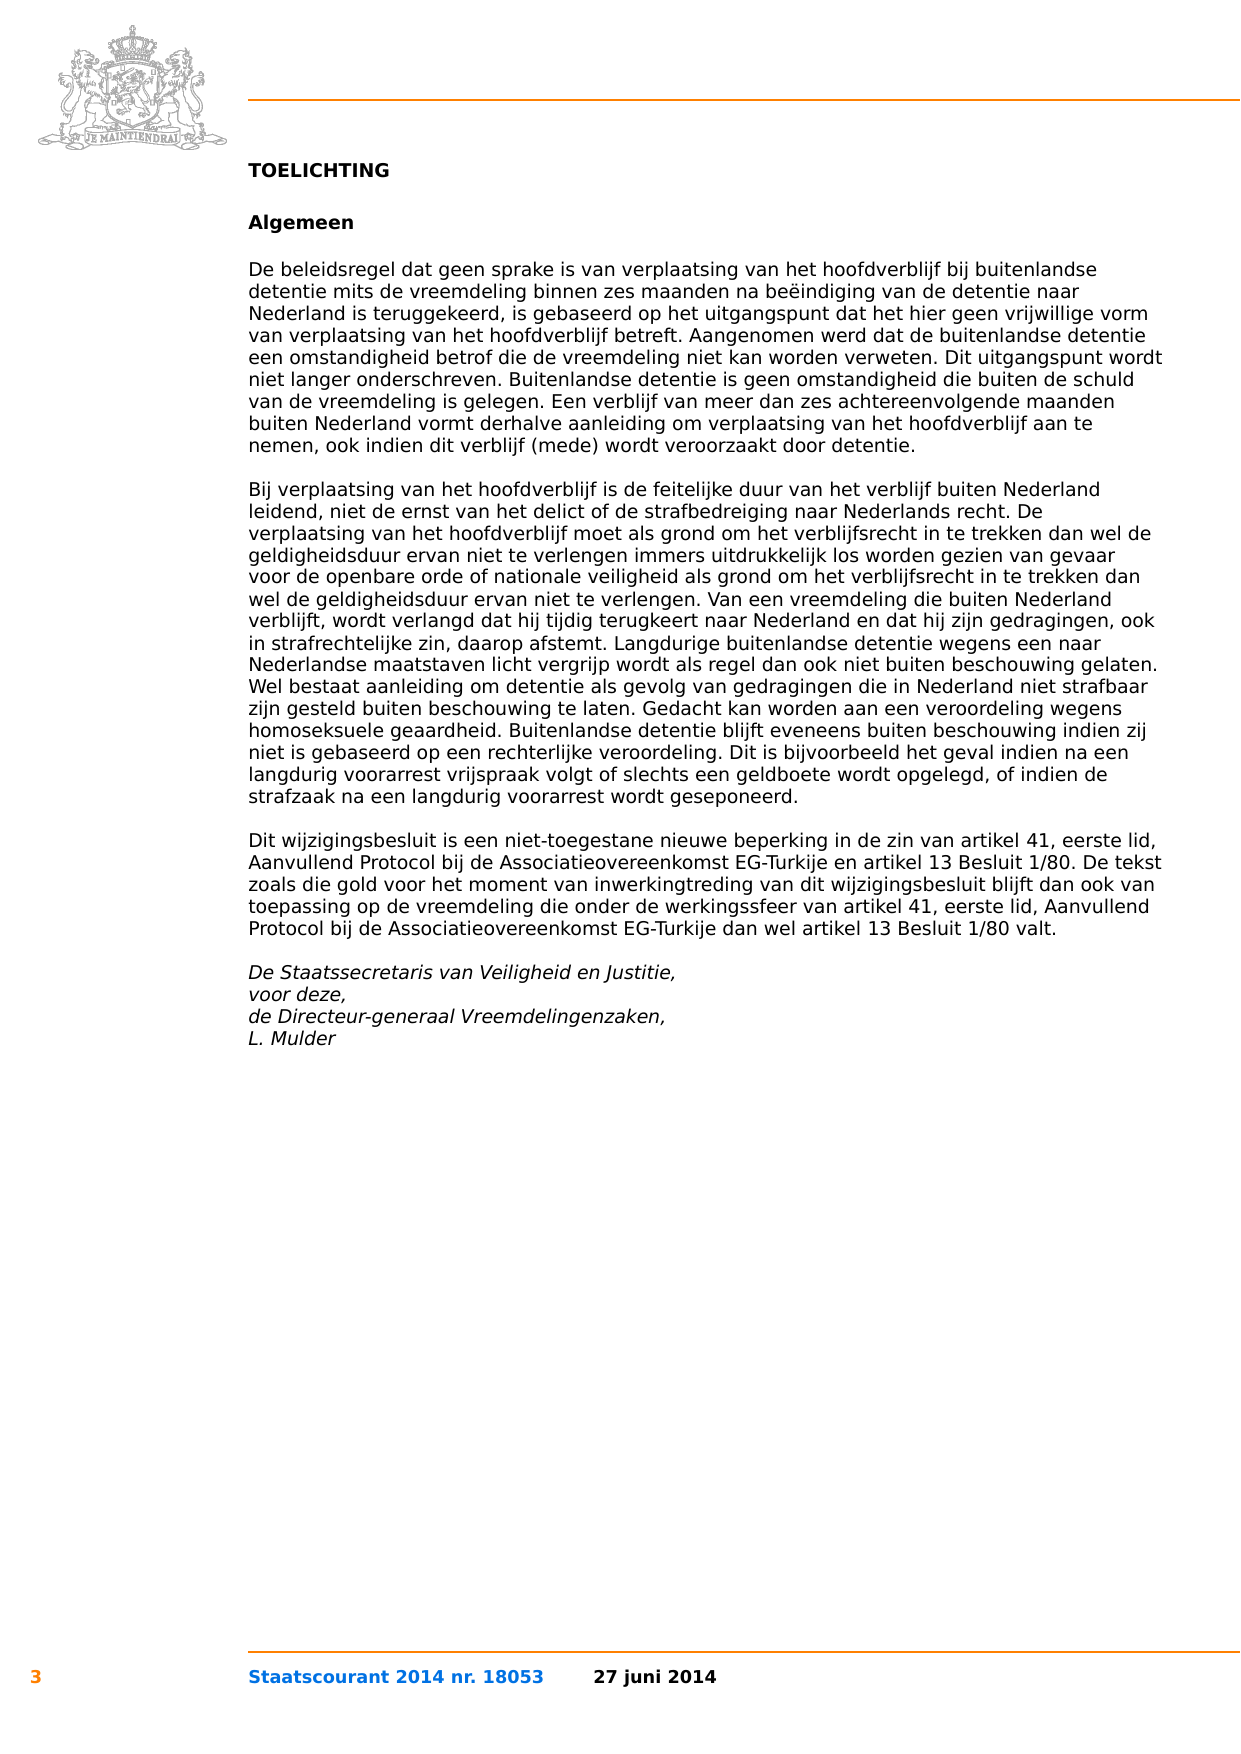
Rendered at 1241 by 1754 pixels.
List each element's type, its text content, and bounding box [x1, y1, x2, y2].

text De Staatssecretaris van Veiligheid en Justitie, voor deze, de Directeur-generaal Vreemdelingenzaken, L. Mulder [248, 962, 1163, 1050]
text Dit wijzigingsbesluit is een niet-toegestane nieuwe beperking in de zin van artikel 41, eerste lid, Aanvullend Protocol bij de Associatieovereenkomst EG-Turkije en artikel 13 Besluit 1/80. De tekst zoals die gold voor het moment van inwerkingtreding van dit wijzigingsbesluit blijft dan ook van toepassing op de vreemdeling die onder de werkingssfeer van artikel 41, eerste lid, Aanvullend Protocol bij de Associatieovereenkomst EG-Turkije dan wel artikel 13 Besluit 1/80 valt. [248, 830, 1163, 940]
subtitle Algemeen [248, 212, 1163, 234]
text De beleidsregel dat geen sprake is van verplaatsing van het hoofdverblijf bij buitenlandse detentie mits de vreemdeling binnen zes maanden na beëindiging van de detentie naar Nederland is teruggekeerd, is gebaseerd op het uitgangspunt dat het hier geen vrijwillige vorm van verplaatsing van het hoofdverblijf betreft. Aangenomen werd dat de buitenlandse detentie een omstandigheid betrof die de vreemdeling niet kan worden verweten. Dit uitgangspunt wordt niet langer onderschreven. Buitenlandse detentie is geen omstandigheid die buiten de schuld van de vreemdeling is gelegen. Een verblijf van meer dan zes achtereenvolgende maanden buiten Nederland vormt derhalve aanleiding om verplaatsing van het hoofdverblijf aan te nemen, ook indien dit verblijf (mede) wordt veroorzaakt door detentie. [248, 259, 1163, 457]
text Bij verplaatsing van het hoofdverblijf is de feitelijke duur van het verblijf buiten Nederland leidend, niet de ernst van het delict of de strafbedreiging naar Nederlands recht. De verplaatsing van het hoofdverblijf moet als grond om het verblijfsrecht in te trekken dan wel de geldigheidsduur ervan niet te verlengen immers uitdrukkelijk los worden gezien van gevaar voor de openbare orde of nationale veiligheid als grond om het verblijfsrecht in te trekken dan wel de geldigheidsduur ervan niet te verlengen. Van een vreemdeling die buiten Nederland verblijft, wordt verlangd dat hij tijdig terugkeert naar Nederland en dat hij zijn gedragingen, ook in strafrechtelijke zin, daarop afstemt. Langdurige buitenlandse detentie wegens een naar Nederlandse maatstaven licht vergrijp wordt als regel dan ook niet buiten beschouwing gelaten. Wel bestaat aanleiding om detentie als gevolg van gedragingen die in Nederland niet strafbaar zijn gesteld buiten beschouwing te laten. Gedacht kan worden aan een veroordeling wegens homoseksuele geaardheid. Buitenlandse detentie blijft eveneens buiten beschouwing indien zij niet is gebaseerd op een rechterlijke veroordeling. Dit is bijvoorbeeld het geval indien na een langdurig voorarrest vrijspraak volgt of slechts een geldboete wordt opgelegd, of indien de strafzaak na een langdurig voorarrest wordt geseponeerd. [248, 478, 1163, 808]
picture [38, 25, 227, 150]
subtitle TOELICHTING [248, 160, 1163, 182]
